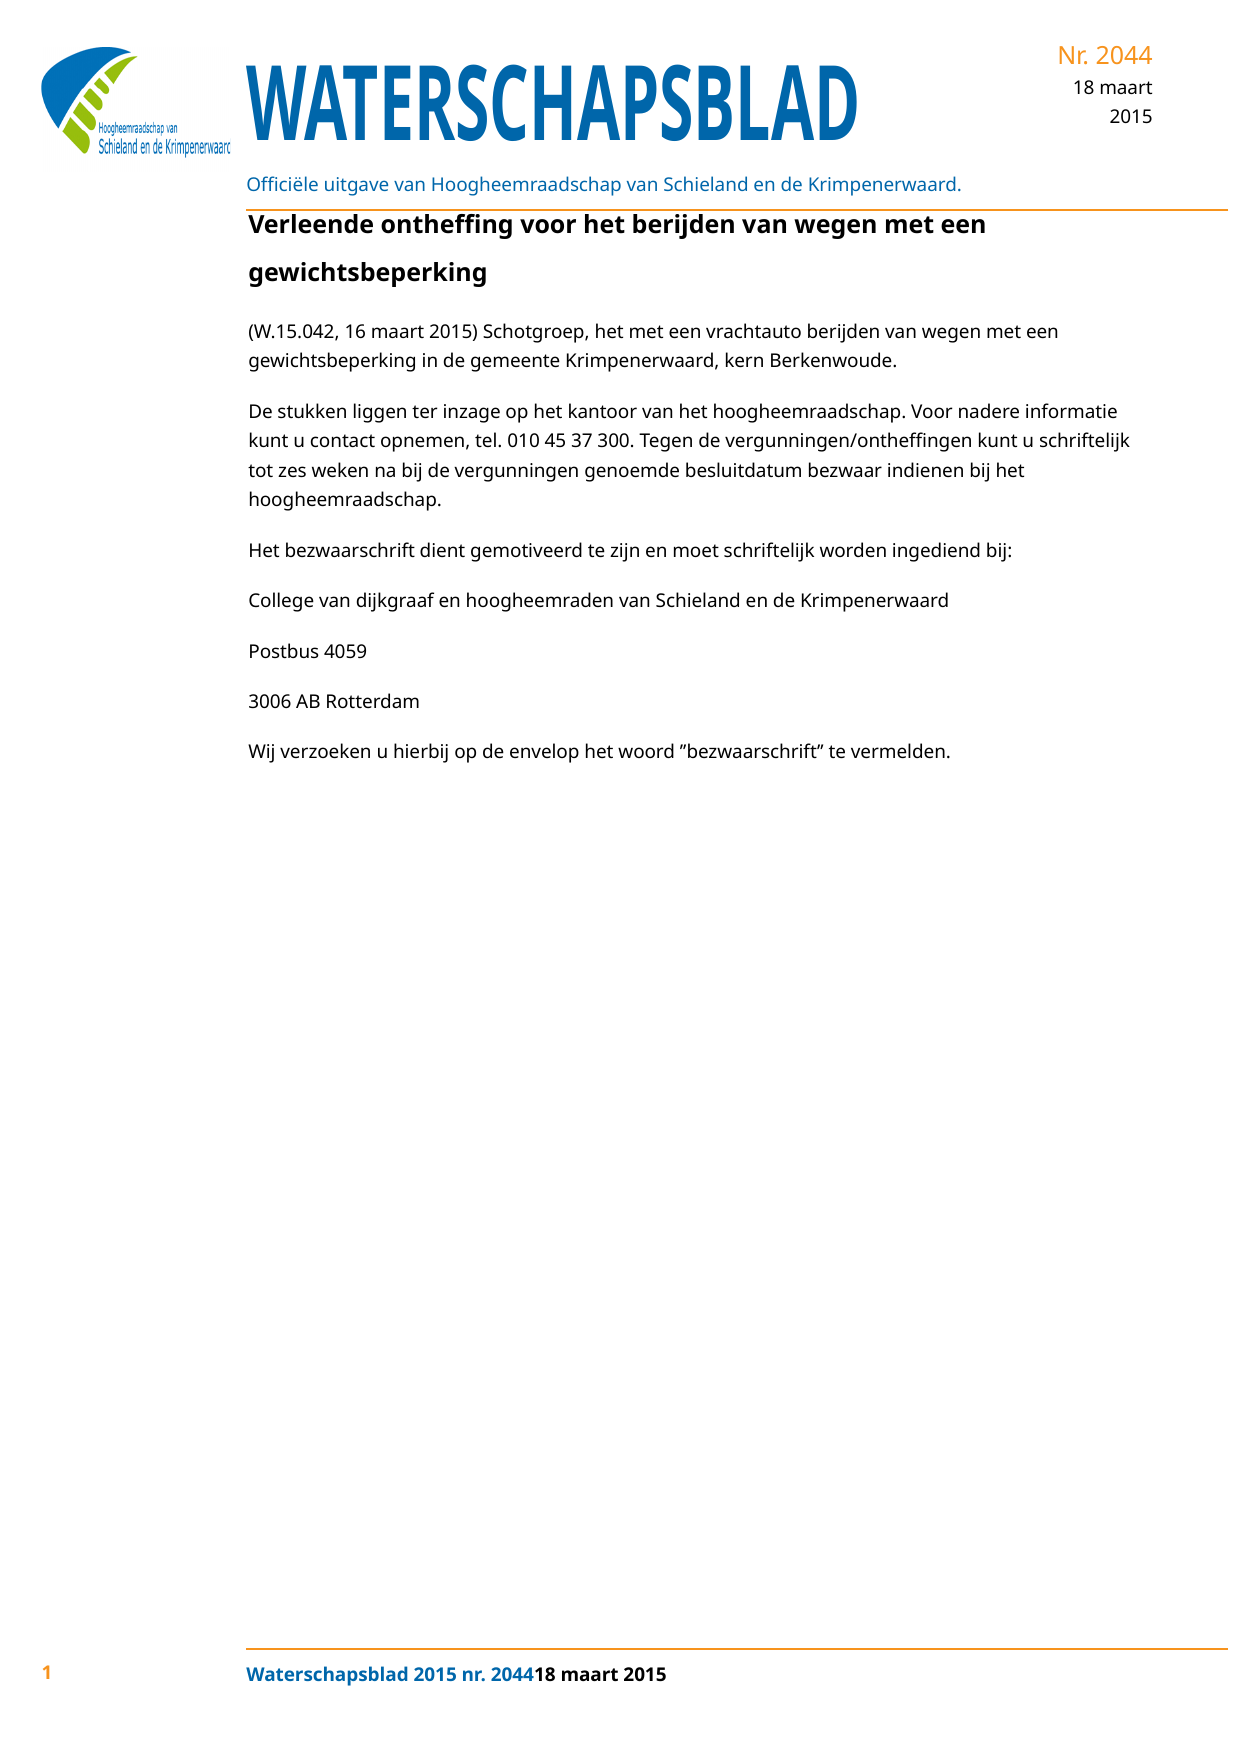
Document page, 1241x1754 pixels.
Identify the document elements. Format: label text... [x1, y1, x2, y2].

text College van dijkgraaf en hoogheemraden van Schieland en de Krimpenerwaard [248, 587, 1152, 613]
text De stukken liggen ter inzage op het kantoor van het hoogheemraadschap. Voor nadere informatie kunt u contact opnemen, tel. 010 45 37 300. Tegen de vergunningen/ontheffingen kunt u schriftelijk tot zes weken na bij de vergunningen genoemde besluitdatum bezwaar indienen bij het hoogheemraadschap. [248, 398, 1152, 512]
text Verleende ontheffing voor het berijden van wegen met een gewichtsbeperking [248, 211, 1152, 288]
text Het bezwaarschrift dient gemotiveerd te zijn en moet schriftelijk worden ingediend bij: [248, 537, 1152, 563]
text Wij verzoeken u hierbij op de envelop het woord ’’bezwaarschrift’’ te vermelden. [248, 739, 1152, 764]
text Postbus 4059 [248, 638, 1152, 664]
text (W.15.042, 16 maart 2015) Schotgroep, het met een vrachtauto berijden van wegen met een gewichtsbeperking in de gemeente Krimpenerwaard, kern Berkenwoude. [248, 318, 1152, 373]
picture [41, 47, 231, 172]
text 3006 AB Rotterdam [248, 688, 1152, 714]
